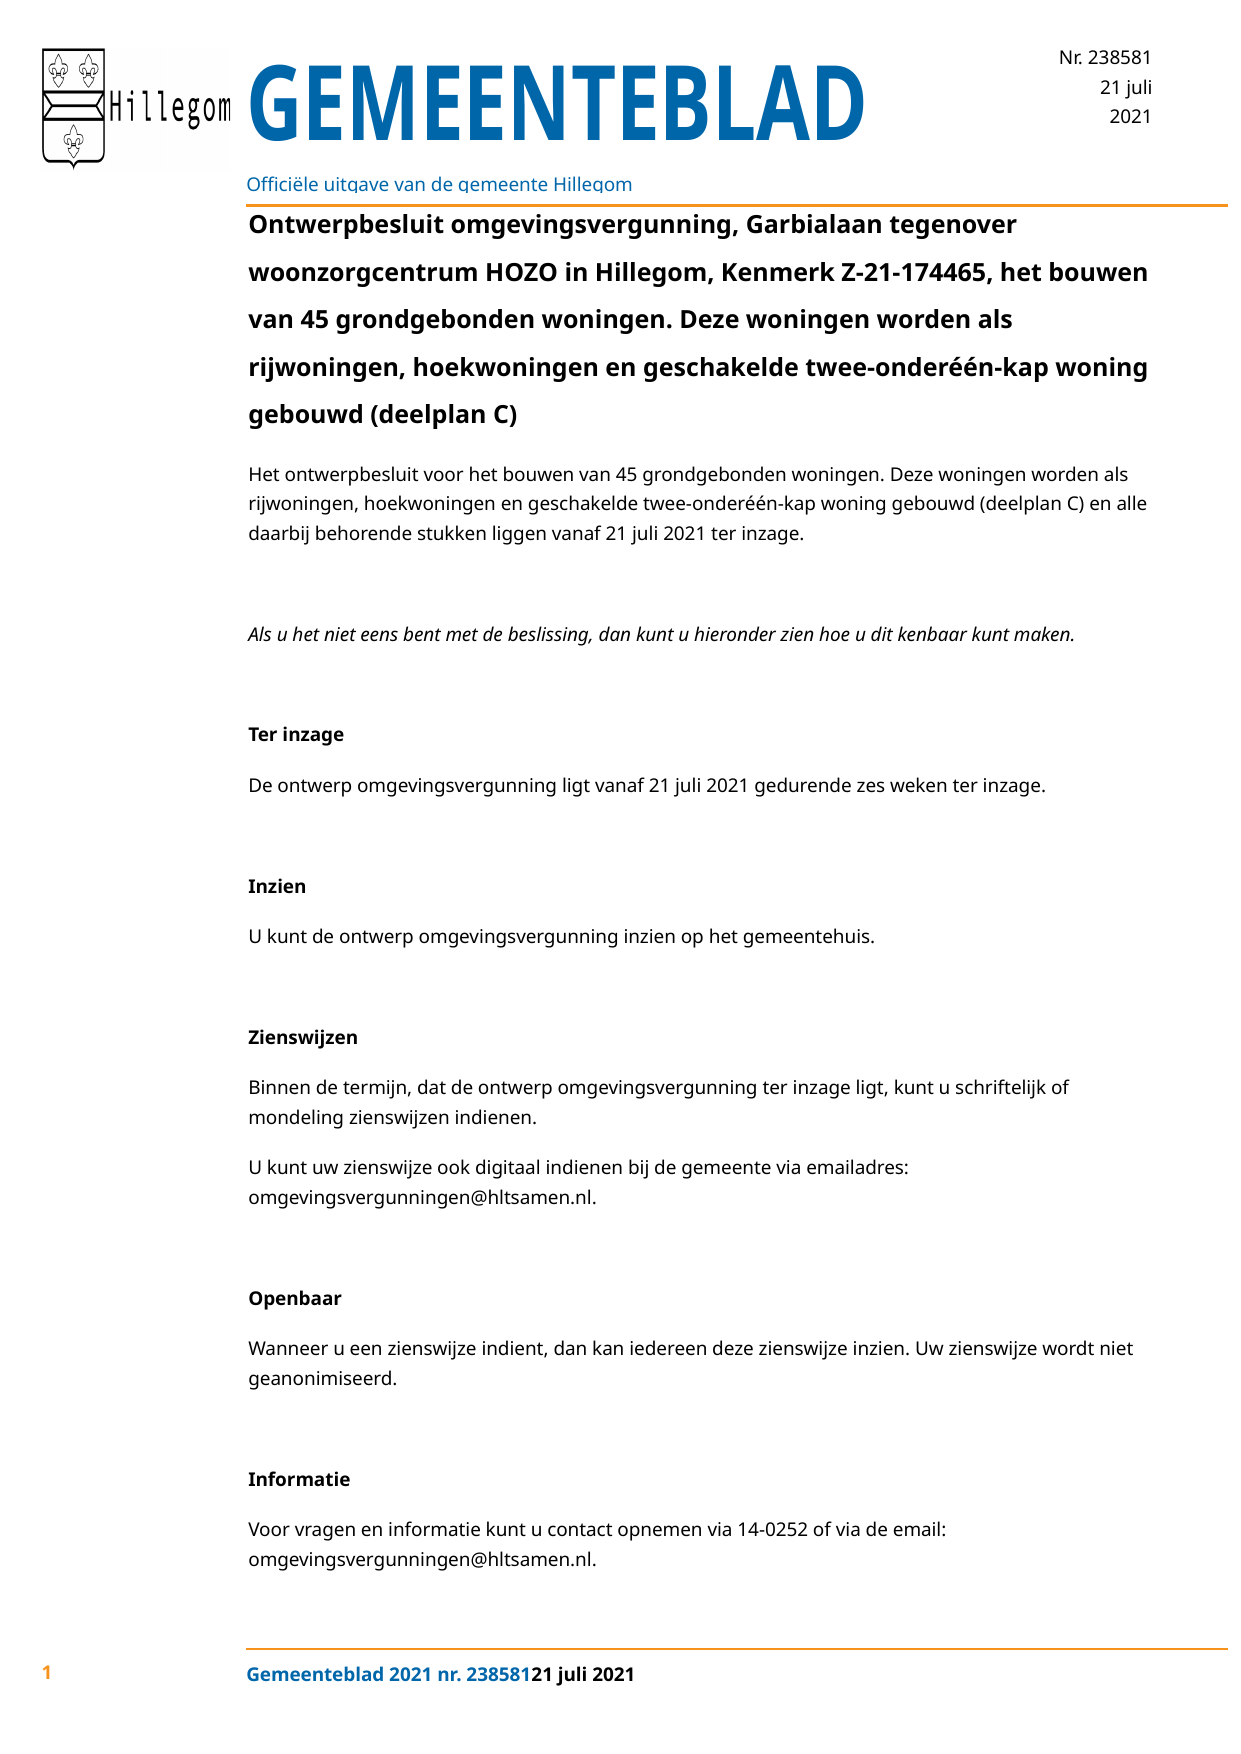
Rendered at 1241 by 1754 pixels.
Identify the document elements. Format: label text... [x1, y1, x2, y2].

picture [41, 47, 231, 172]
text Informatie [248, 1466, 1152, 1491]
text Ontwerpbesluit omgevingsvergunning, Garbialaan tegenover woonzorgcentrum HOZO in Hillegom, Kenmerk Z-21-174465, het bouwen van 45 grondgebonden woningen. Deze woningen worden als rijwoningen, hoekwoningen en geschakelde twee-onderéén-kap woning gebouwd (deelplan C) [248, 207, 1152, 431]
text Zienswijzen [248, 1024, 1152, 1050]
text Binnen de termijn, dat de ontwerp omgevingsvergunning ter inzage ligt, kunt u schriftelijk of mondeling zienswijzen indienen. [248, 1074, 1152, 1130]
text Inzien [248, 873, 1152, 898]
text Openbaar [248, 1285, 1152, 1311]
text Als u het niet eens bent met de beslissing, dan kunt u hieronder zien hoe u dit kenbaar kunt maken. [248, 621, 1152, 646]
text Ter inzage [248, 722, 1152, 747]
text De ontwerp omgevingsvergunning ligt vanaf 21 juli 2021 gedurende zes weken ter inzage. [248, 772, 1152, 798]
text Voor vragen en informatie kunt u contact opnemen via 14-0252 of via de email: omgevingsvergunningen@hltsamen.nl. [248, 1516, 1152, 1571]
text U kunt de ontwerp omgevingsvergunning inzien op het gemeentehuis. [248, 923, 1152, 949]
text Wanneer u een zienswijze indient, dan kan iedereen deze zienswijze inzien. Uw zienswijze wordt niet geanonimiseerd. [248, 1335, 1152, 1391]
text Het ontwerpbesluit voor het bouwen van 45 grondgebonden woningen. Deze woningen worden als rijwoningen, hoekwoningen en geschakelde twee-onderéén-kap woning gebouwd (deelplan C) en alle daarbij behorende stukken liggen vanaf 21 juli 2021 ter inzage. [248, 461, 1152, 546]
text U kunt uw zienswijze ook digitaal indienen bij de gemeente via emailadres: omgevingsvergunningen@hltsamen.nl. [248, 1154, 1152, 1210]
